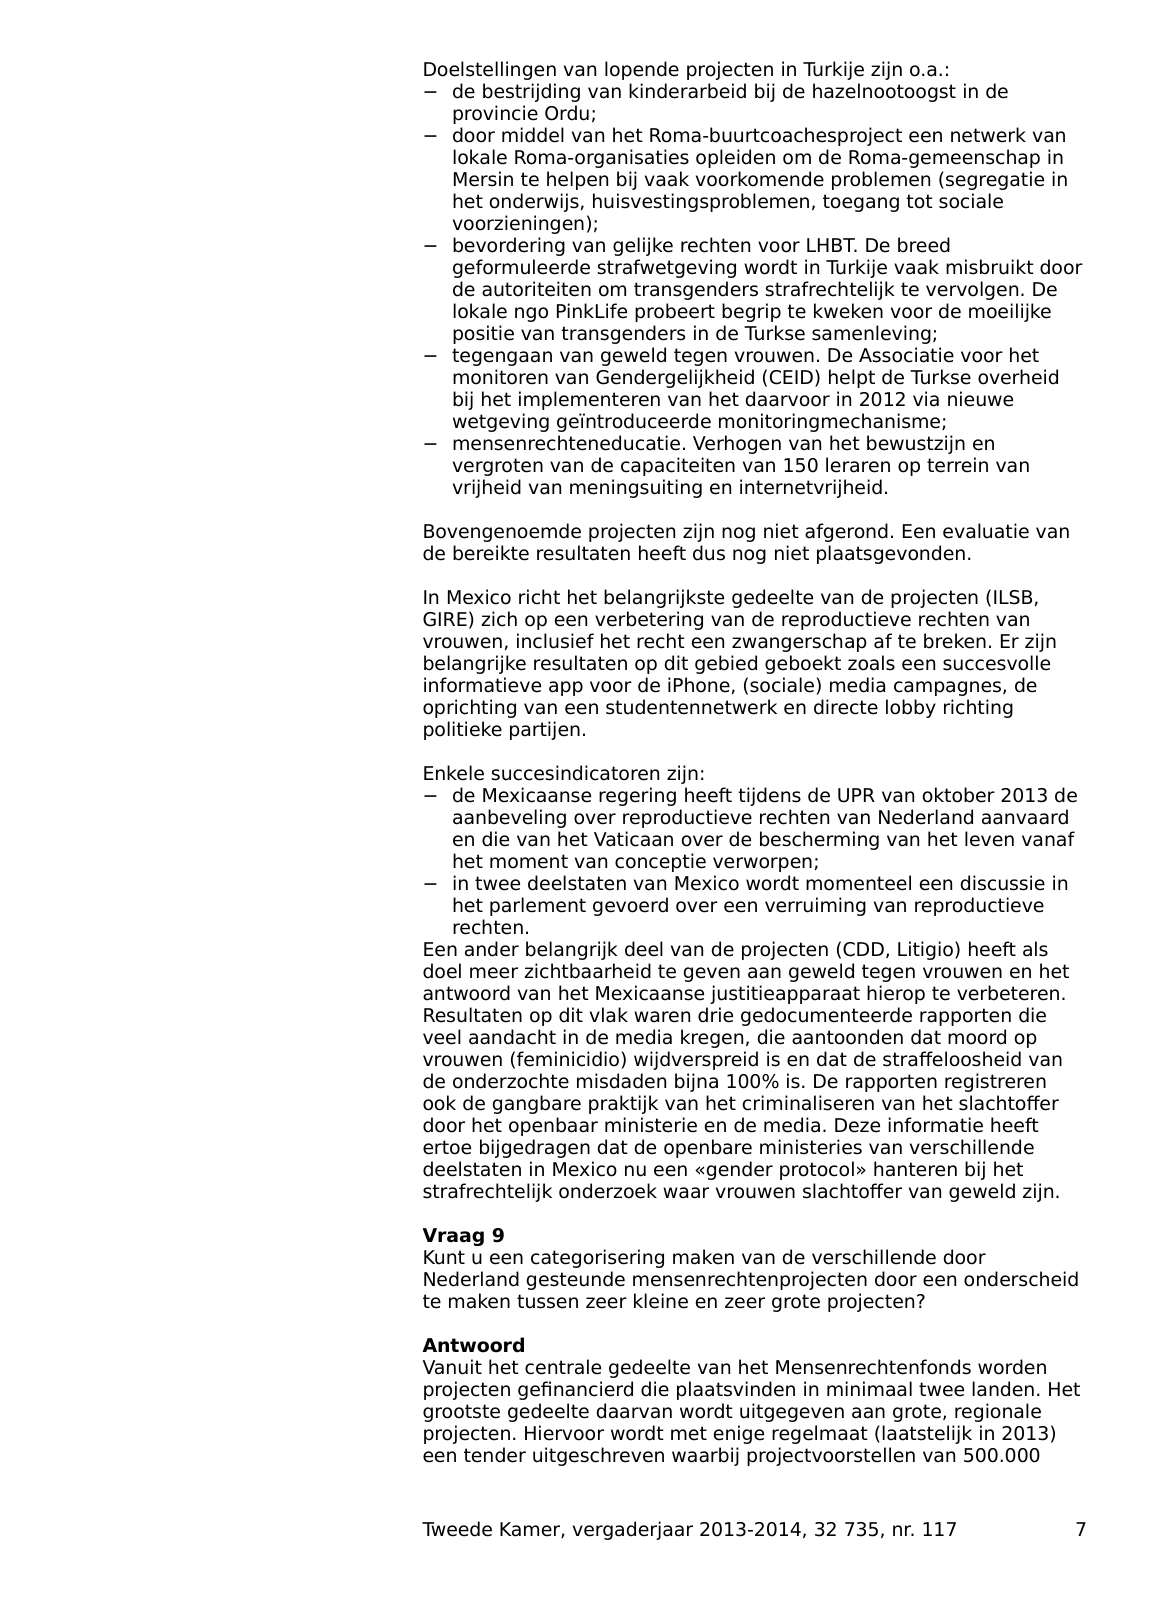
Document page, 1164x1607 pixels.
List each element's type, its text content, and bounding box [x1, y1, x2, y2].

text − de bestrijding van kinderarbeid bij de hazelnootoogst in de provincie Ordu; [422, 81, 1087, 125]
text Kunt u een categorisering maken van de verschillende door Nederland gesteunde mensenrechtenprojecten door een onderscheid te maken tussen zeer kleine en zeer grote projecten? [422, 1247, 1087, 1313]
text − tegengaan van geweld tegen vrouwen. De Associatie voor het monitoren van Gendergelijkheid (CEID) helpt de Turkse overheid bij het implementeren van het daarvoor in 2012 via nieuwe wetgeving geïntroduceerde monitoringmechanisme; [422, 345, 1087, 433]
text Antwoord [422, 1335, 1087, 1357]
text Vanuit het centrale gedeelte van het Mensenrechtenfonds worden projecten gefinancierd die plaatsvinden in minimaal twee landen. Het grootste gedeelte daarvan wordt uitgegeven aan grote, regionale projecten. Hiervoor wordt met enige regelmaat (laatstelijk in 2013) een tender uitgeschreven waarbij projectvoorstellen van 500.000 [422, 1357, 1087, 1467]
text Een ander belangrijk deel van de projecten (CDD, Litigio) heeft als doel meer zichtbaarheid te geven aan geweld tegen vrouwen en het antwoord van het Mexicaanse justitieapparaat hierop te verbeteren. Resultaten op dit vlak waren drie gedocumenteerde rapporten die veel aandacht in de media kregen, die aantoonden dat moord op vrouwen (feminicidio) wijdverspreid is en dat de straffeloosheid van de onderzochte misdaden bijna 100% is. De rapporten registreren ook de gangbare praktijk van het criminaliseren van het slachtoffer door het openbaar ministerie en de media. Deze informatie heeft ertoe bijgedragen dat de openbare ministeries van verschillende deelstaten in Mexico nu een «gender protocol» hanteren bij het strafrechtelijk onderzoek waar vrouwen slachtoffer van geweld zijn. [422, 939, 1087, 1203]
text In Mexico richt het belangrijkste gedeelte van de projecten (ILSB, GIRE) zich op een verbetering van de reproductieve rechten van vrouwen, inclusief het recht een zwangerschap af te breken. Er zijn belangrijke resultaten op dit gebied geboekt zoals een succesvolle informatieve app voor de iPhone, (sociale) media campagnes, de oprichting van een studentennetwerk en directe lobby richting politieke partijen. [422, 587, 1087, 741]
text − in twee deelstaten van Mexico wordt momenteel een discussie in het parlement gevoerd over een verruiming van reproductieve rechten. [422, 873, 1087, 939]
text − bevordering van gelijke rechten voor LHBT. De breed geformuleerde strafwetgeving wordt in Turkije vaak misbruikt door de autoriteiten om transgenders strafrechtelijk te vervolgen. De lokale ngo PinkLife probeert begrip te kweken voor de moeilijke positie van transgenders in de Turkse samenleving; [422, 235, 1087, 345]
text − de Mexicaanse regering heeft tijdens de UPR van oktober 2013 de aanbeveling over reproductieve rechten van Nederland aanvaard en die van het Vaticaan over de bescherming van het leven vanaf het moment van conceptie verworpen; [422, 785, 1087, 873]
text Vraag 9 [422, 1225, 1087, 1247]
text Doelstellingen van lopende projecten in Turkije zijn o.a.: [422, 59, 1087, 81]
text − door middel van het Roma-buurtcoachesproject een netwerk van lokale Roma-organisaties opleiden om de Roma-gemeenschap in Mersin te helpen bij vaak voorkomende problemen (segregatie in het onderwijs, huisvestingsproblemen, toegang tot sociale voorzieningen); [422, 125, 1087, 235]
text Enkele succesindicatoren zijn: [422, 763, 1087, 785]
text − mensenrechteneducatie. Verhogen van het bewustzijn en vergroten van de capaciteiten van 150 leraren op terrein van vrijheid van meningsuiting en internetvrijheid. [422, 433, 1087, 499]
text Bovengenoemde projecten zijn nog niet afgerond. Een evaluatie van de bereikte resultaten heeft dus nog niet plaatsgevonden. [422, 521, 1087, 565]
